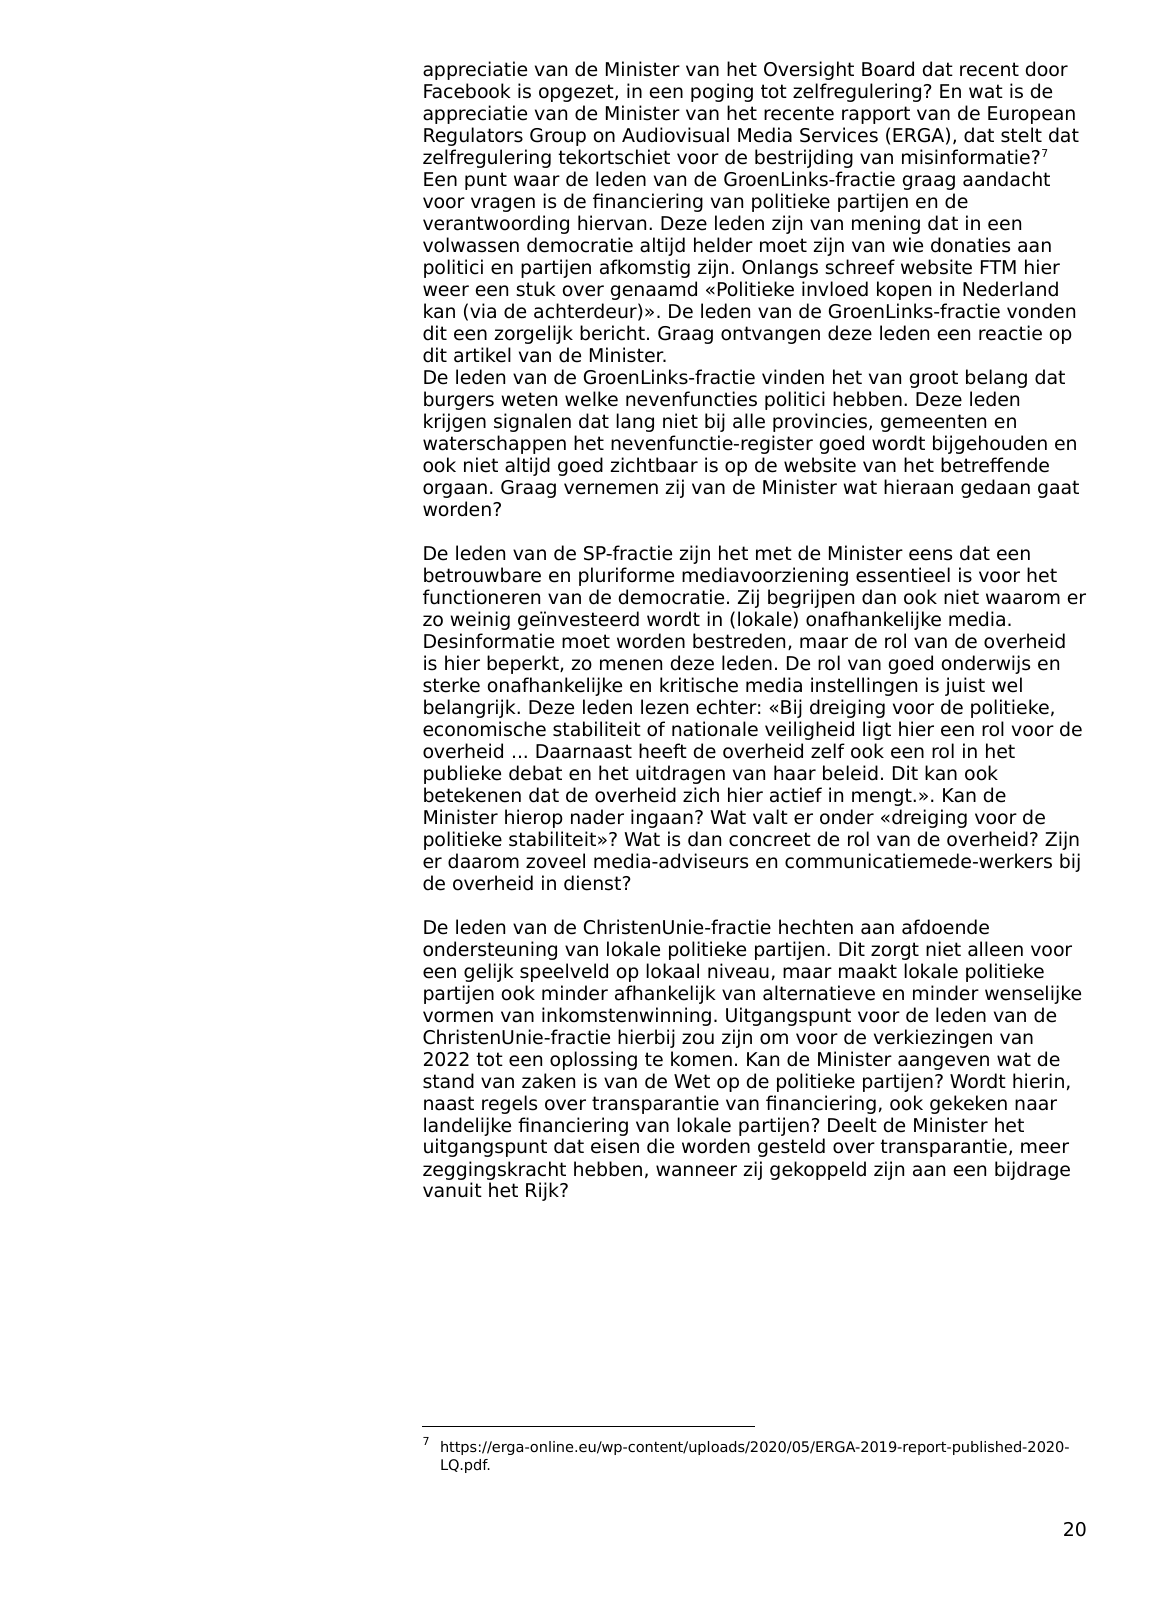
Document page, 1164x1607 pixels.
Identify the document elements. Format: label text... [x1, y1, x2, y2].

text De leden van de GroenLinks-fractie vinden het van groot belang dat burgers weten welke nevenfuncties politici hebben. Deze leden krijgen signalen dat lang niet bij alle provincies, gemeenten en waterschappen het nevenfunctie-register goed wordt bijgehouden en ook niet altijd goed zichtbaar is op de website van het betreffende orgaan. Graag vernemen zij van de Minister wat hieraan gedaan gaat worden? [422, 367, 1087, 521]
text De leden van de SP-fractie zijn het met de Minister eens dat een betrouwbare en pluriforme mediavoorziening essentieel is voor het functioneren van de democratie. Zij begrijpen dan ook niet waarom er zo weinig geïnvesteerd wordt in (lokale) onafhankelijke media. Desinformatie moet worden bestreden, maar de rol van de overheid is hier beperkt, zo menen deze leden. De rol van goed onderwijs en sterke onafhankelijke en kritische media instellingen is juist wel belangrijk. Deze leden lezen echter: «Bij dreiging voor de politieke, economische stabiliteit of nationale veiligheid ligt hier een rol voor de overheid ... Daarnaast heeft de overheid zelf ook een rol in het publieke debat en het uitdragen van haar beleid. Dit kan ook betekenen dat de overheid zich hier actief in mengt.». Kan de Minister hierop nader ingaan? Wat valt er onder «dreiging voor de politieke stabiliteit»? Wat is dan concreet de rol van de overheid? Zijn er daarom zoveel media-adviseurs en communicatiemede-werkers bij de overheid in dienst? [422, 543, 1087, 894]
text De leden van de ChristenUnie-fractie hechten aan afdoende ondersteuning van lokale politieke partijen. Dit zorgt niet alleen voor een gelijk speelveld op lokaal niveau, maar maakt lokale politieke partijen ook minder afhankelijk van alternatieve en minder wenselijke vormen van inkomstenwinning. Uitgangspunt voor de leden van de ChristenUnie-fractie hierbij zou zijn om voor de verkiezingen van 2022 tot een oplossing te komen. Kan de Minister aangeven wat de stand van zaken is van de Wet op de politieke partijen? Wordt hierin, naast regels over transparantie van financiering, ook gekeken naar landelijke financiering van lokale partijen? Deelt de Minister het uitgangspunt dat eisen die worden gesteld over transparantie, meer zeggingskracht hebben, wanneer zij gekoppeld zijn aan een bijdrage vanuit het Rijk? [422, 917, 1087, 1202]
text appreciatie van de Minister van het Oversight Board dat recent door Facebook is opgezet, in een poging tot zelfregulering? En wat is de appreciatie van de Minister van het recente rapport van de European Regulators Group on Audiovisual Media Services (ERGA), dat stelt dat zelfregulering tekortschiet voor de bestrijding van misinformatie? [422, 59, 1087, 169]
text https://erga-online.eu/wp-content/uploads/2020/05/ERGA-2019-report-published-2020-LQ.pdf. [422, 1435, 1087, 1474]
text Een punt waar de leden van de GroenLinks-fractie graag aandacht voor vragen is de financiering van politieke partijen en de verantwoording hiervan. Deze leden zijn van mening dat in een volwassen democratie altijd helder moet zijn van wie donaties aan politici en partijen afkomstig zijn. Onlangs schreef website FTM hier weer een stuk over genaamd «Politieke invloed kopen in Nederland kan (via de achterdeur)». De leden van de GroenLinks-fractie vonden dit een zorgelijk bericht. Graag ontvangen deze leden een reactie op dit artikel van de Minister. [422, 169, 1087, 367]
